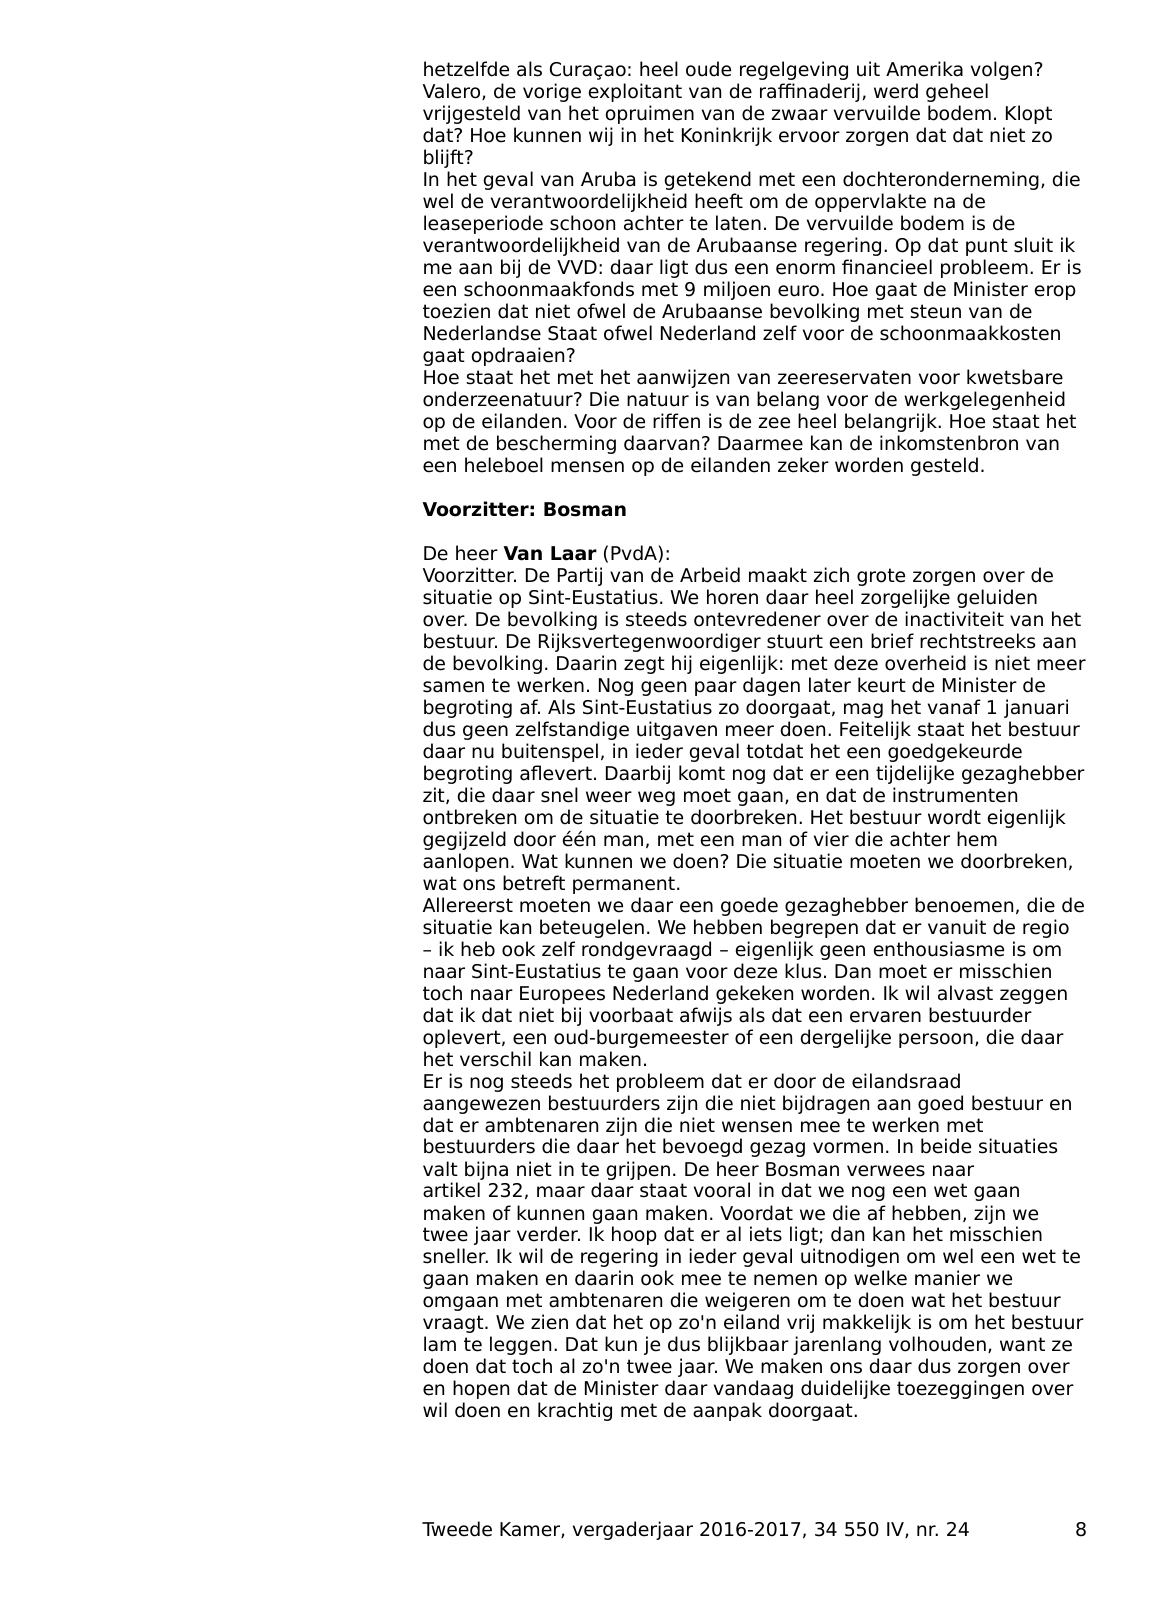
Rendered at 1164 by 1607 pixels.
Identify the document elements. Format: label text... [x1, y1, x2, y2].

text Er is nog steeds het probleem dat er door de eilandsraad aangewezen bestuurders zijn die niet bijdragen aan goed bestuur en dat er ambtenaren zijn die niet wensen mee te werken met bestuurders die daar het bevoegd gezag vormen. In beide situaties valt bijna niet in te grijpen. De heer Bosman verwees naar artikel 232, maar daar staat vooral in dat we nog een wet gaan maken of kunnen gaan maken. Voordat we die af hebben, zijn we twee jaar verder. Ik hoop dat er al iets ligt; dan kan het misschien sneller. Ik wil de regering in ieder geval uitnodigen om wel een wet te gaan maken en daarin ook mee te nemen op welke manier we omgaan met ambtenaren die weigeren om te doen wat het bestuur vraagt. We zien dat het op zo'n eiland vrij makkelijk is om het bestuur lam te leggen. Dat kun je dus blijkbaar jarenlang volhouden, want ze doen dat toch al zo'n twee jaar. We maken ons daar dus zorgen over en hopen dat de Minister daar vandaag duidelijke toezeggingen over wil doen en krachtig met de aanpak doorgaat. [422, 1071, 1087, 1422]
text De heer Van Laar (PvdA): [422, 543, 1087, 565]
text Voorzitter. De Partij van de Arbeid maakt zich grote zorgen over de situatie op Sint-Eustatius. We horen daar heel zorgelijke geluiden over. De bevolking is steeds ontevredener over de inactiviteit van het bestuur. De Rijksvertegenwoordiger stuurt een brief rechtstreeks aan de bevolking. Daarin zegt hij eigenlijk: met deze overheid is niet meer samen te werken. Nog geen paar dagen later keurt de Minister de begroting af. Als Sint-Eustatius zo doorgaat, mag het vanaf 1 januari dus geen zelfstandige uitgaven meer doen. Feitelijk staat het bestuur daar nu buitenspel, in ieder geval totdat het een goedgekeurde begroting aflevert. Daarbij komt nog dat er een tijdelijke gezaghebber zit, die daar snel weer weg moet gaan, en dat de instrumenten ontbreken om de situatie te doorbreken. Het bestuur wordt eigenlijk gegijzeld door één man, met een man of vier die achter hem aanlopen. Wat kunnen we doen? Die situatie moeten we doorbreken, wat ons betreft permanent. [422, 565, 1087, 895]
text Hoe staat het met het aanwijzen van zeereservaten voor kwetsbare onderzeenatuur? Die natuur is van belang voor de werkgelegenheid op de eilanden. Voor de riffen is de zee heel belangrijk. Hoe staat het met de bescherming daarvan? Daarmee kan de inkomstenbron van een heleboel mensen op de eilanden zeker worden gesteld. [422, 367, 1087, 477]
text Allereerst moeten we daar een goede gezaghebber benoemen, die de situatie kan beteugelen. We hebben begrepen dat er vanuit de regio – ik heb ook zelf rondgevraagd – eigenlijk geen enthousiasme is om naar Sint-Eustatius te gaan voor deze klus. Dan moet er misschien toch naar Europees Nederland gekeken worden. Ik wil alvast zeggen dat ik dat niet bij voorbaat afwijs als dat een ervaren bestuurder oplevert, een oud-burgemeester of een dergelijke persoon, die daar het verschil kan maken. [422, 895, 1087, 1071]
subtitle Voorzitter: Bosman [422, 499, 1087, 521]
text hetzelfde als Curaçao: heel oude regelgeving uit Amerika volgen? Valero, de vorige exploitant van de raffinaderij, werd geheel vrijgesteld van het opruimen van de zwaar vervuilde bodem. Klopt dat? Hoe kunnen wij in het Koninkrijk ervoor zorgen dat dat niet zo blijft? [422, 59, 1087, 169]
text In het geval van Aruba is getekend met een dochteronderneming, die wel de verantwoordelijkheid heeft om de oppervlakte na de leaseperiode schoon achter te laten. De vervuilde bodem is de verantwoordelijkheid van de Arubaanse regering. Op dat punt sluit ik me aan bij de VVD: daar ligt dus een enorm financieel probleem. Er is een schoonmaakfonds met 9 miljoen euro. Hoe gaat de Minister erop toezien dat niet ofwel de Arubaanse bevolking met steun van de Nederlandse Staat ofwel Nederland zelf voor de schoonmaakkosten gaat opdraaien? [422, 169, 1087, 367]
